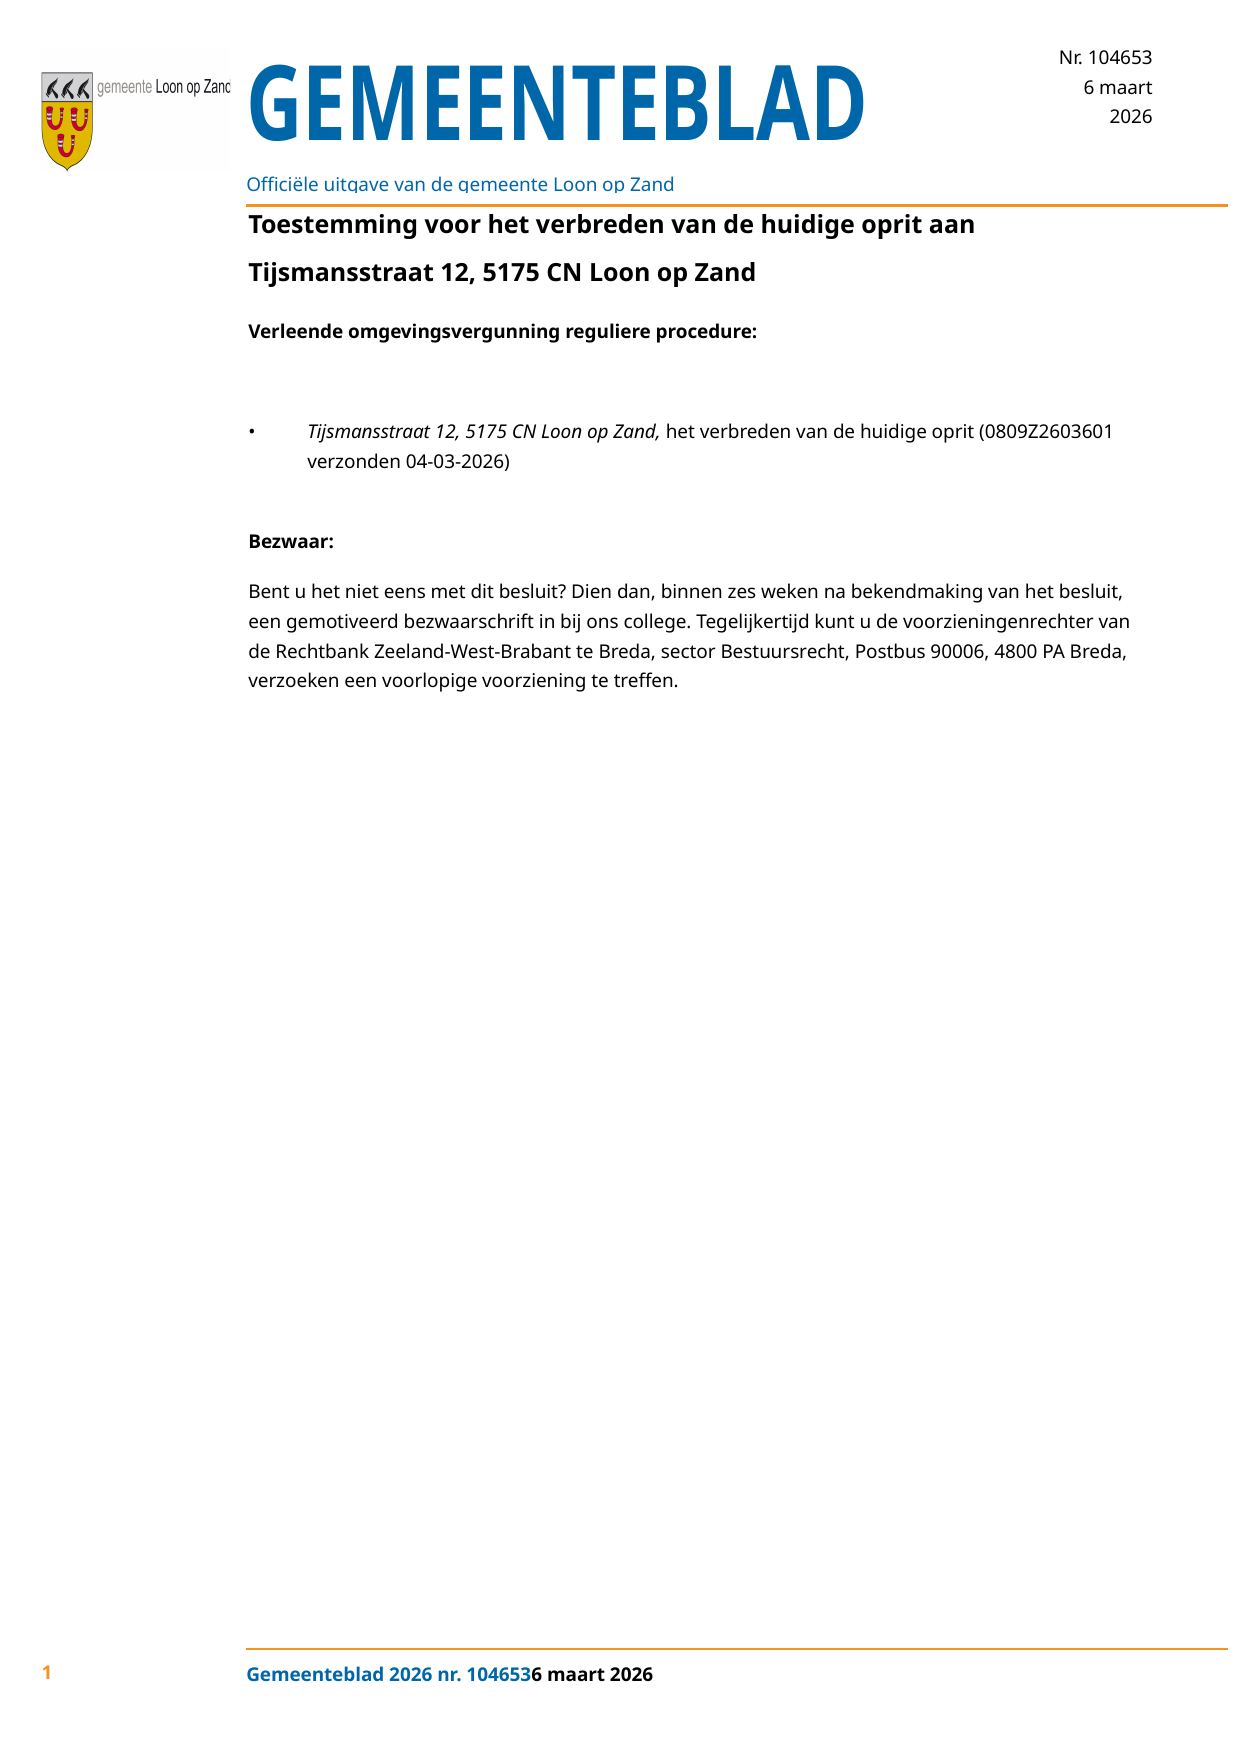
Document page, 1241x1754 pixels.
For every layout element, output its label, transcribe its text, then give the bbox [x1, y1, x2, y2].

text Toestemming voor het verbreden van de huidige oprit aan Tijsmansstraat 12, 5175 CN Loon op Zand [248, 207, 1152, 288]
list Tijsmansstraat 12, 5175 CN Loon op Zand, het verbreden van de huidige oprit (0809Z2603601 verzonden 04-03-2026) [248, 419, 1152, 474]
text Verleende omgevingsvergunning reguliere procedure: [248, 318, 1152, 344]
picture [41, 47, 231, 172]
text Bent u het niet eens met dit besluit? Dien dan, binnen zes weken na bekendmaking van het besluit, een gemotiveerd bezwaarschrift in bij ons college. Tegelijkertijd kunt u de voorzieningenrechter van de Rechtbank Zeeland-West-Brabant te Breda, sector Bestuursrecht, Postbus 90006, 4800 PA Breda, verzoeken een voorlopige voorziening te treffen. [248, 579, 1152, 693]
text Bezwaar: [248, 528, 1152, 554]
